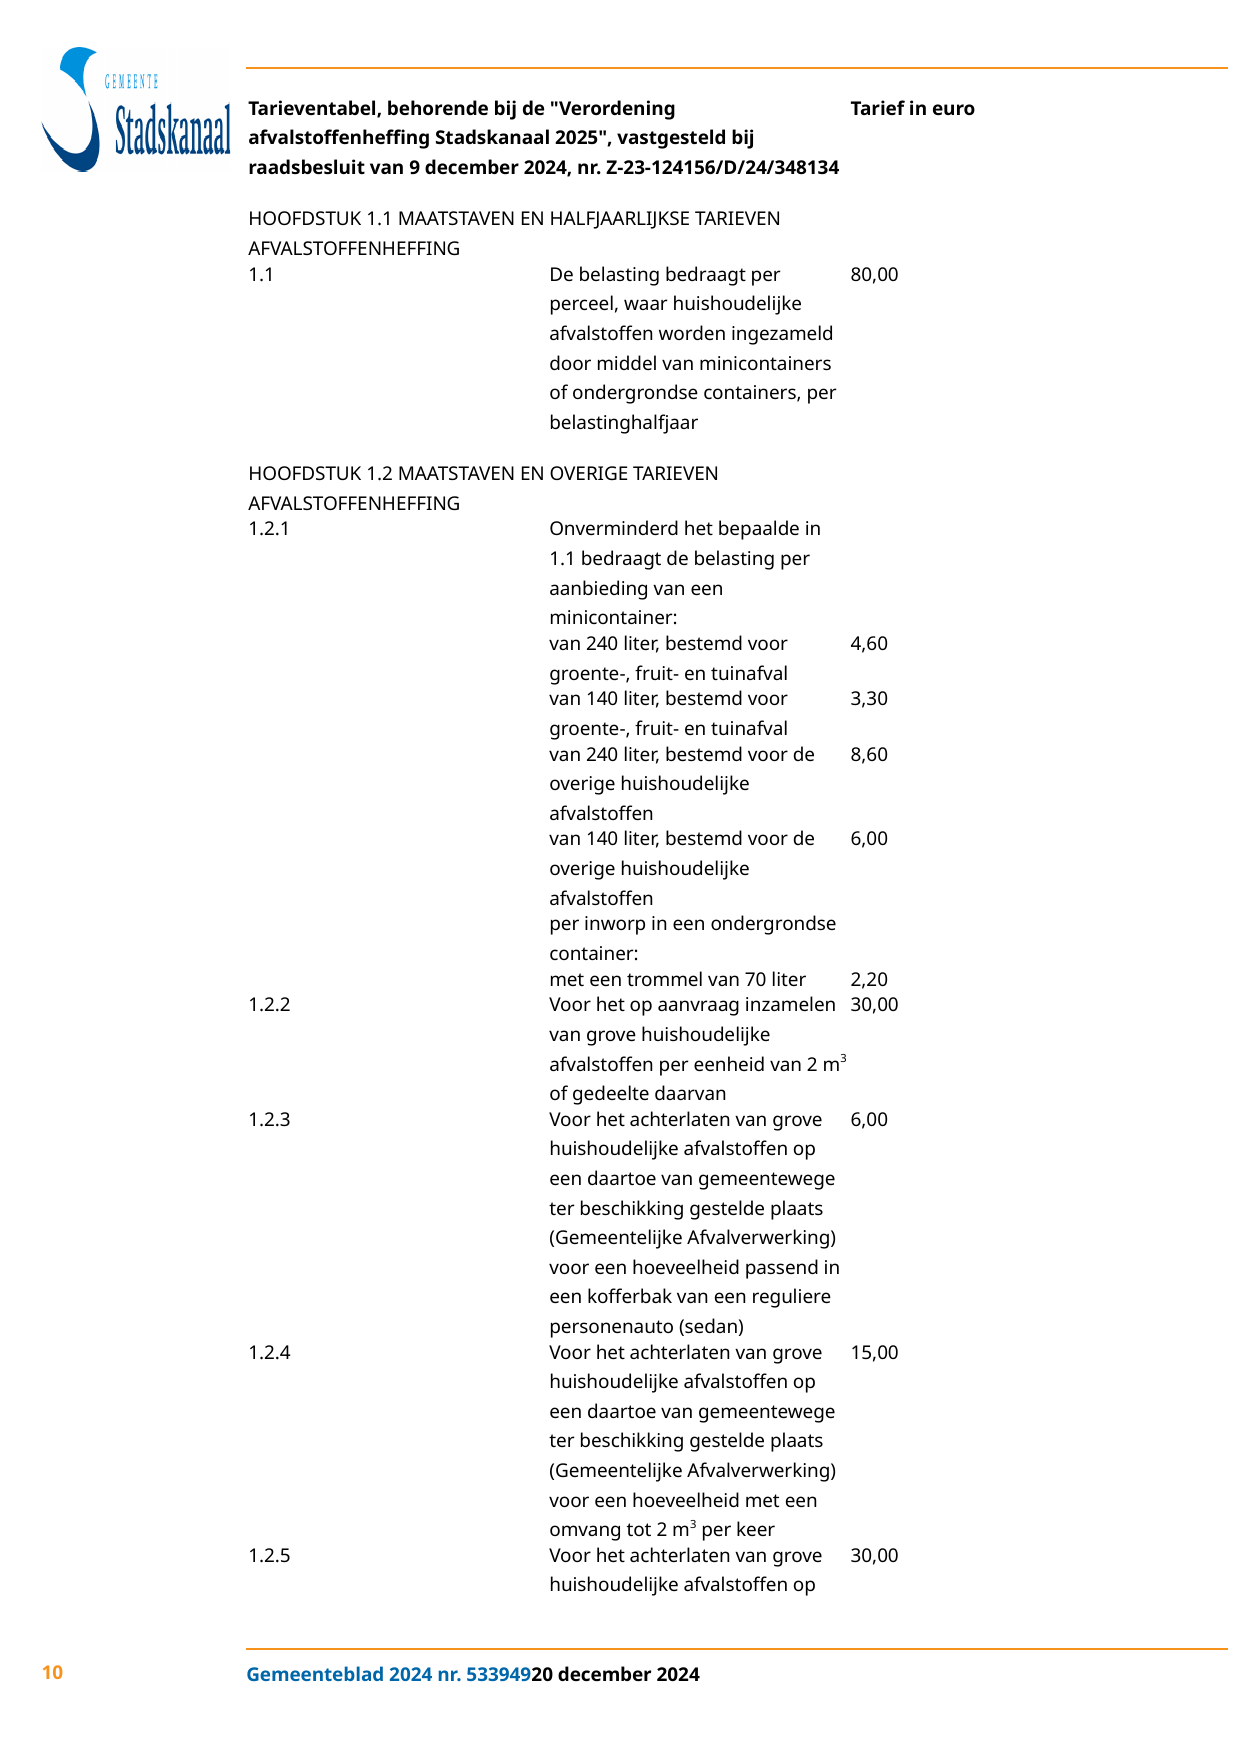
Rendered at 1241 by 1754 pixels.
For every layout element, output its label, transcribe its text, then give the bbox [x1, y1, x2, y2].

table_cell [248, 911, 549, 966]
table_cell 3,30 [850, 685, 1152, 741]
table_cell 1.2.2 [248, 992, 549, 1106]
table_cell per inworp in een ondergrondse container: [549, 911, 850, 966]
table_cell 1.2.5 [248, 1542, 549, 1597]
table_cell 80,00 [850, 261, 1152, 434]
table_cell 4,60 [850, 630, 1152, 685]
table_cell 2,20 [850, 966, 1152, 992]
table_cell van 240 liter, bestemd voor groente-, fruit- en tuinafval [549, 630, 850, 685]
table_cell Voor het achterlaten van grove huishoudelijke afvalstoffen op [549, 1542, 850, 1597]
table_cell van 140 liter, bestemd voor de overige huishoudelijke afvalstoffen [549, 826, 850, 911]
table_cell [248, 180, 850, 206]
table_cell 15,00 [850, 1339, 1152, 1542]
table_cell [850, 460, 1152, 516]
table_cell [248, 741, 549, 826]
table_cell [850, 516, 1152, 630]
table_cell 1.2.4 [248, 1339, 549, 1542]
table_cell 6,00 [850, 1106, 1152, 1339]
table_cell [248, 630, 549, 685]
table_cell met een trommel van 70 liter [549, 966, 850, 992]
picture [41, 47, 231, 172]
table_header Tarieventabel, behorende bij de "Verordening afvalstoffenheffing Stadskanaal 2025", vastgesteld bij raadsbesluit van 9 december 2024, nr. Z-23-124156/D/24/348134 [248, 95, 850, 180]
table_cell HOOFDSTUK 1.1 MAATSTAVEN EN HALFJAARLIJKSE TARIEVEN AFVALSTOFFENHEFFING [248, 206, 850, 261]
table_cell 30,00 [850, 992, 1152, 1106]
table_cell 1.1 [248, 261, 549, 434]
table_cell 8,60 [850, 741, 1152, 826]
table_cell [549, 435, 850, 460]
table_cell [850, 180, 1152, 206]
table_cell Voor het op aanvraag inzamelen van grove huishoudelijke afvalstoffen per eenheid van 2 m3 of gedeelte daarvan [549, 992, 850, 1106]
table_cell [248, 966, 549, 992]
table_cell van 240 liter, bestemd voor de overige huishoudelijke afvalstoffen [549, 741, 850, 826]
table_cell Voor het achterlaten van grove huishoudelijke afvalstoffen op een daartoe van gemeentewege ter beschikking gestelde plaats (Gemeentelijke Afvalverwerking) voor een hoeveelheid met een omvang tot 2 m3 per keer [549, 1339, 850, 1542]
table_cell [850, 435, 1152, 460]
table_cell HOOFDSTUK 1.2 MAATSTAVEN EN OVERIGE TARIEVEN AFVALSTOFFENHEFFING [248, 460, 850, 516]
table_cell Voor het achterlaten van grove huishoudelijke afvalstoffen op een daartoe van gemeentewege ter beschikking gestelde plaats (Gemeentelijke Afvalverwerking) voor een hoeveelheid passend in een kofferbak van een reguliere personenauto (sedan) [549, 1106, 850, 1339]
table_cell 1.2.3 [248, 1106, 549, 1339]
table_cell van 140 liter, bestemd voor groente-, fruit- en tuinafval [549, 685, 850, 741]
table_cell [850, 206, 1152, 261]
table_cell [248, 685, 549, 741]
table_cell [850, 911, 1152, 966]
table_cell Onverminderd het bepaalde in 1.1 bedraagt de belasting per aanbieding van een minicontainer: [549, 516, 850, 630]
table_cell [248, 435, 549, 460]
table_cell 6,00 [850, 826, 1152, 911]
table_header Tarief in euro [850, 95, 1152, 180]
table_cell [248, 826, 549, 911]
table_cell 30,00 [850, 1542, 1152, 1597]
table_cell 1.2.1 [248, 516, 549, 630]
table_cell De belasting bedraagt per perceel, waar huishoudelijke afvalstoffen worden ingezameld door middel van minicontainers of ondergrondse containers, per belastinghalfjaar [549, 261, 850, 434]
